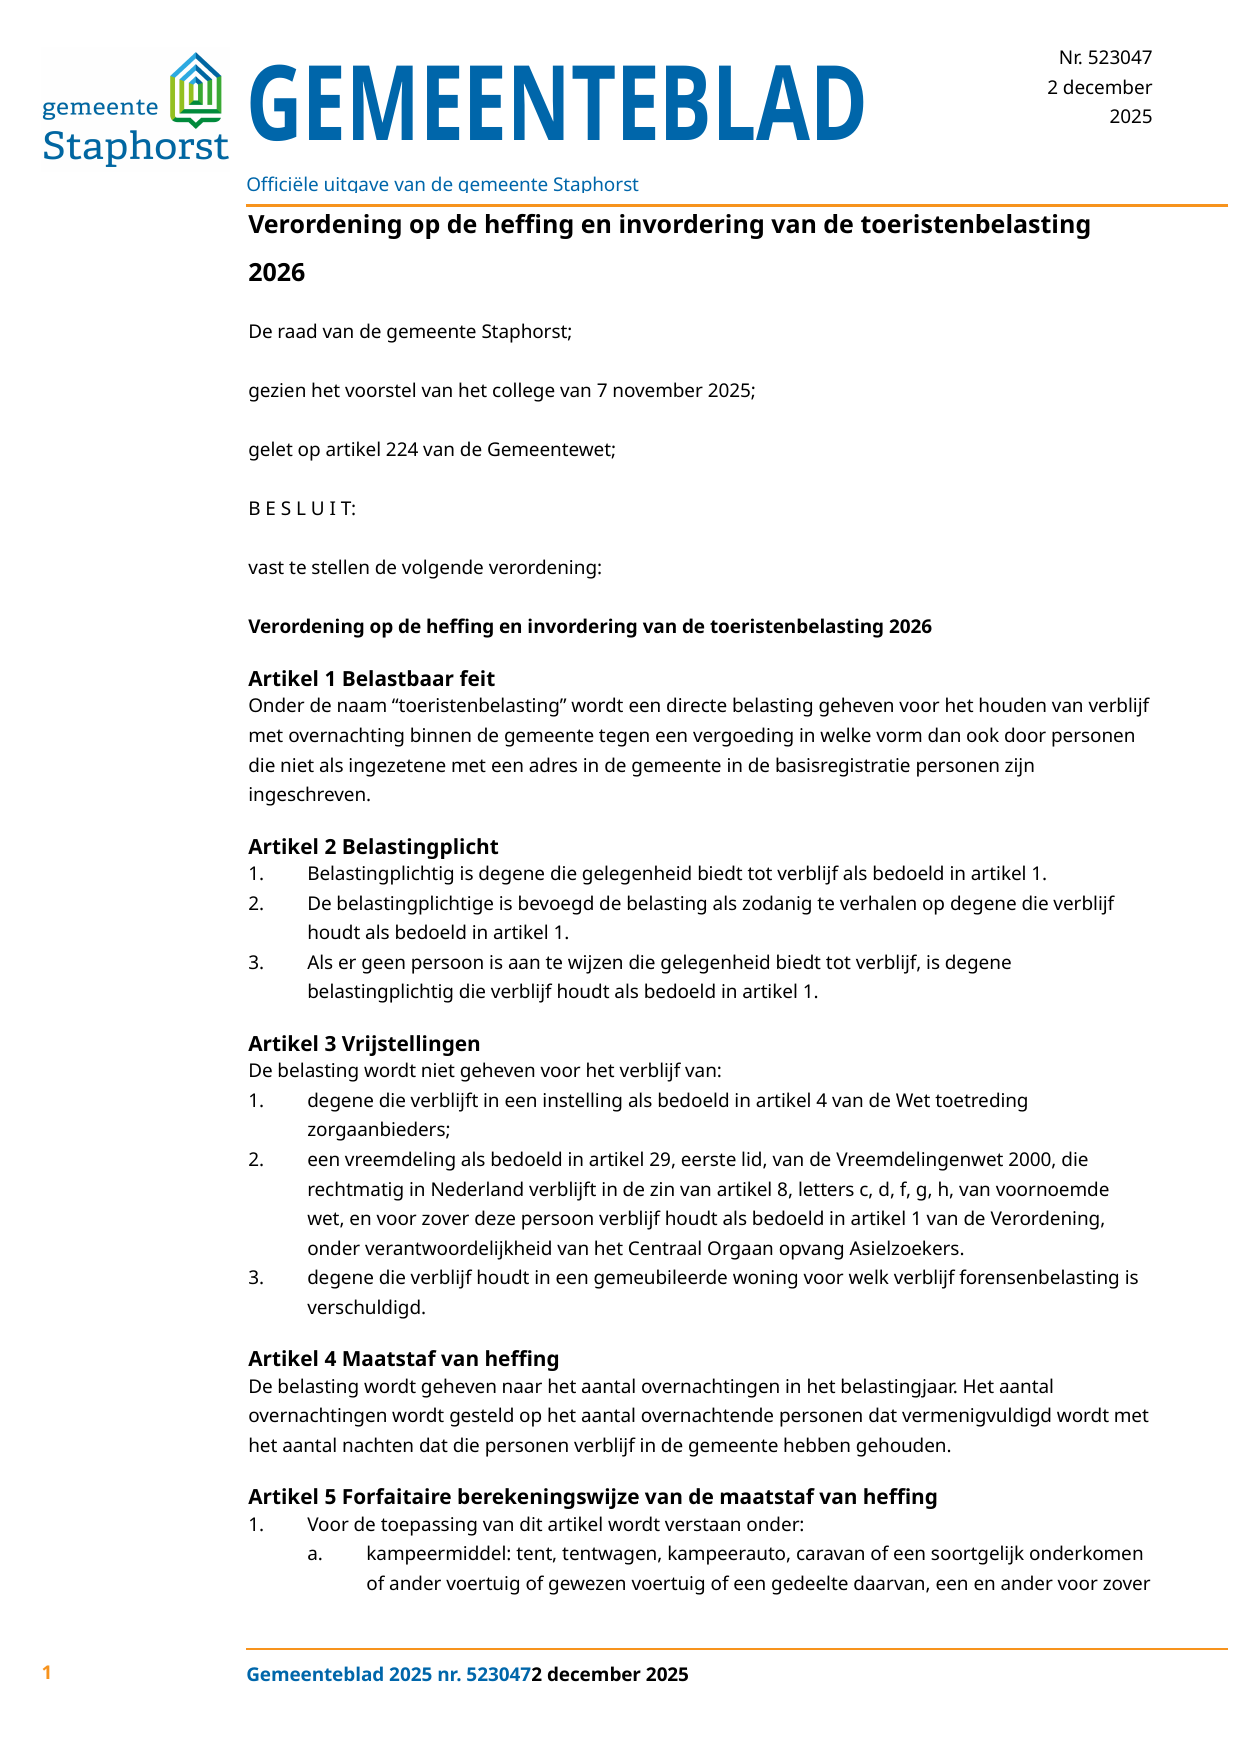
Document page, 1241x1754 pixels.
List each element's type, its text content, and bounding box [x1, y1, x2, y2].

list kampeermiddel: tent, tentwagen, kampeerauto, caravan of een soortgelijk onderkomen of ander voertuig of gewezen voertuig of een gedeelte daarvan, een en ander voor zover [307, 1541, 1152, 1596]
text Verordening op de heffing en invordering van de toeristenbelasting 2026 [248, 614, 1152, 639]
list een vreemdeling als bedoeld in artikel 29, eerste lid, van de Vreemdelingenwet 2000, die rechtmatig in Nederland verblijft in de zin van artikel 8, letters c, d, f, g, h, van voornoemde wet, en voor zover deze persoon verblijf houdt als bedoeld in artikel 1 van de Verordening, onder verantwoordelijkheid van het Centraal Orgaan opvang Asielzoekers. [248, 1146, 1152, 1261]
text B E S L U I T: [248, 495, 1152, 521]
text gezien het voorstel van het college van 7 november 2025; [248, 377, 1152, 403]
text vast te stellen de volgende verordening: [248, 554, 1152, 580]
list Voor de toepassing van dit artikel wordt verstaan onder: [248, 1511, 1152, 1537]
text Artikel 5 Forfaitaire berekeningswijze van de maatstaf van heffing [248, 1482, 1152, 1511]
text gelet op artikel 224 van de Gemeentewet; [248, 436, 1152, 462]
text Onder de naam “toeristenbelasting” wordt een directe belasting geheven voor het houden van verblijf met overnachting binnen de gemeente tegen een vergoeding in welke vorm dan ook door personen die niet als ingezetene met een adres in de gemeente in de basisregistratie personen zijn ingeschreven. [248, 693, 1152, 807]
text De belasting wordt geheven naar het aantal overnachtingen in het belastingjaar. Het aantal overnachtingen wordt gesteld op het aantal overnachtende personen dat vermenigvuldigd wordt met het aantal nachten dat die personen verblijf in de gemeente hebben gehouden. [248, 1373, 1152, 1458]
text Artikel 2 Belastingplicht [248, 832, 1152, 860]
text Artikel 3 Vrijstellingen [248, 1029, 1152, 1057]
list Als er geen persoon is aan te wijzen die gelegenheid biedt tot verblijf, is degene belastingplichtig die verblijf houdt als bedoeld in artikel 1. [248, 949, 1152, 1004]
text Artikel 4 Maatstaf van heffing [248, 1344, 1152, 1373]
text Verordening op de heffing en invordering van de toeristenbelasting 2026 [248, 207, 1152, 288]
list De belastingplichtige is bevoegd de belasting als zodanig te verhalen op degene die verblijf houdt als bedoeld in artikel 1. [248, 890, 1152, 945]
text De raad van de gemeente Staphorst; [248, 318, 1152, 344]
text Artikel 1 Belastbaar feit [248, 664, 1152, 693]
picture [41, 47, 231, 172]
text De belasting wordt niet geheven voor het verblijf van: [248, 1057, 1152, 1083]
list degene die verblijft in een instelling als bedoeld in artikel 4 van de Wet toetreding zorgaanbieders; [248, 1087, 1152, 1142]
list degene die verblijf houdt in een gemeubileerde woning voor welk verblijf forensenbelasting is verschuldigd. [248, 1264, 1152, 1320]
list Belastingplichtig is degene die gelegenheid biedt tot verblijf als bedoeld in artikel 1. [248, 860, 1152, 886]
